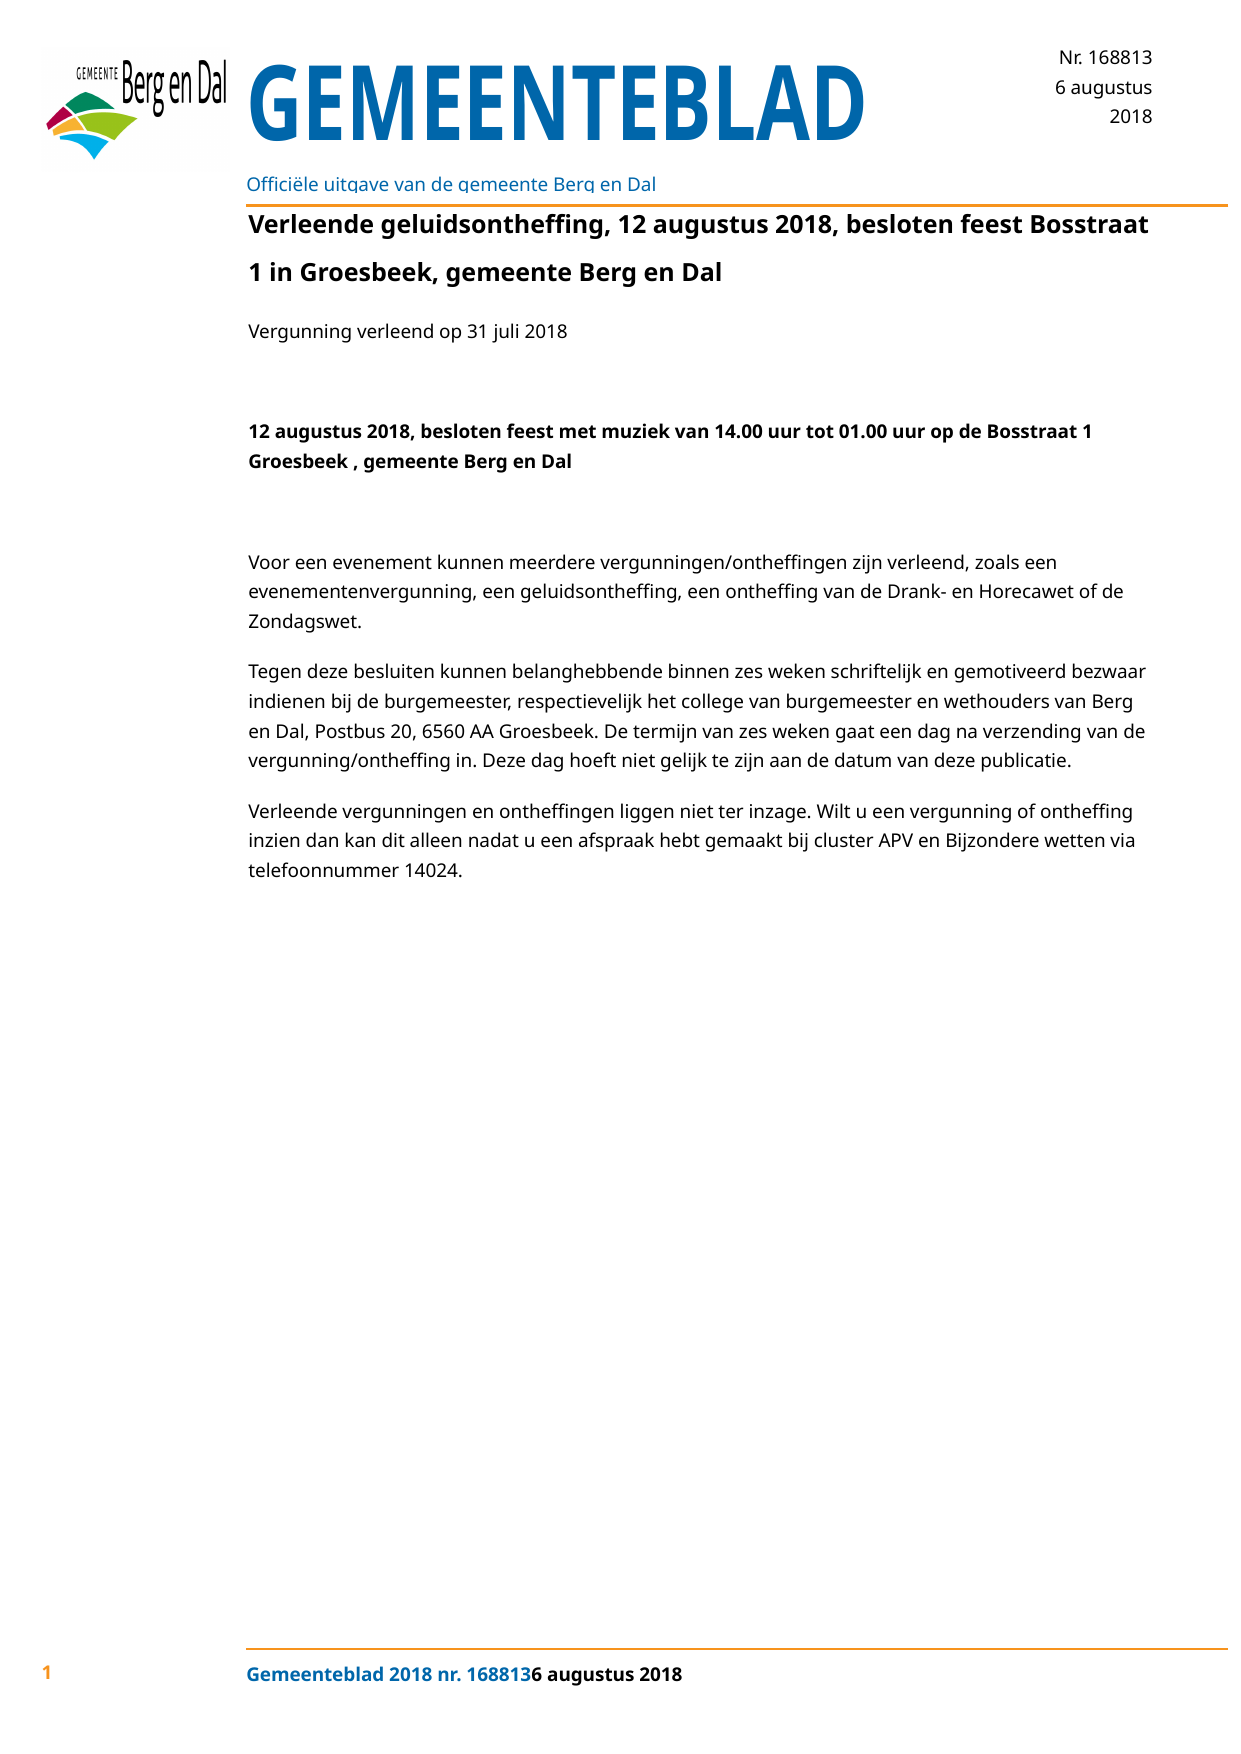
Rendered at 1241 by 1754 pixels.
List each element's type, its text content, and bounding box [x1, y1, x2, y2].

text Voor een evenement kunnen meerdere vergunningen/ontheffingen zijn verleend, zoals een evenementenvergunning, een geluidsontheffing, een ontheffing van de Drank- en Horecawet of de Zondagswet. [248, 549, 1152, 634]
text Vergunning verleend op 31 juli 2018 [248, 318, 1152, 344]
text Verleende vergunningen en ontheffingen liggen niet ter inzage. Wilt u een vergunning of ontheffing inzien dan kan dit alleen nadat u een afspraak hebt gemaakt bij cluster APV en Bijzondere wetten via telefoonnummer 14024. [248, 798, 1152, 883]
text Verleende geluidsontheffing, 12 augustus 2018, besloten feest Bosstraat 1 in Groesbeek, gemeente Berg en Dal [248, 207, 1152, 288]
text Tegen deze besluiten kunnen belanghebbende binnen zes weken schriftelijk en gemotiveerd bezwaar indienen bij de burgemeester, respectievelijk het college van burgemeester en wethouders van Berg en Dal, Postbus 20, 6560 AA Groesbeek. De termijn van zes weken gaat een dag na verzending van de vergunning/ontheffing in. Deze dag hoeft niet gelijk te zijn aan de datum van deze publicatie. [248, 659, 1152, 773]
picture [41, 47, 231, 172]
text 12 augustus 2018, besloten feest met muziek van 14.00 uur tot 01.00 uur op de Bosstraat 1 Groesbeek , gemeente Berg en Dal [248, 419, 1152, 474]
